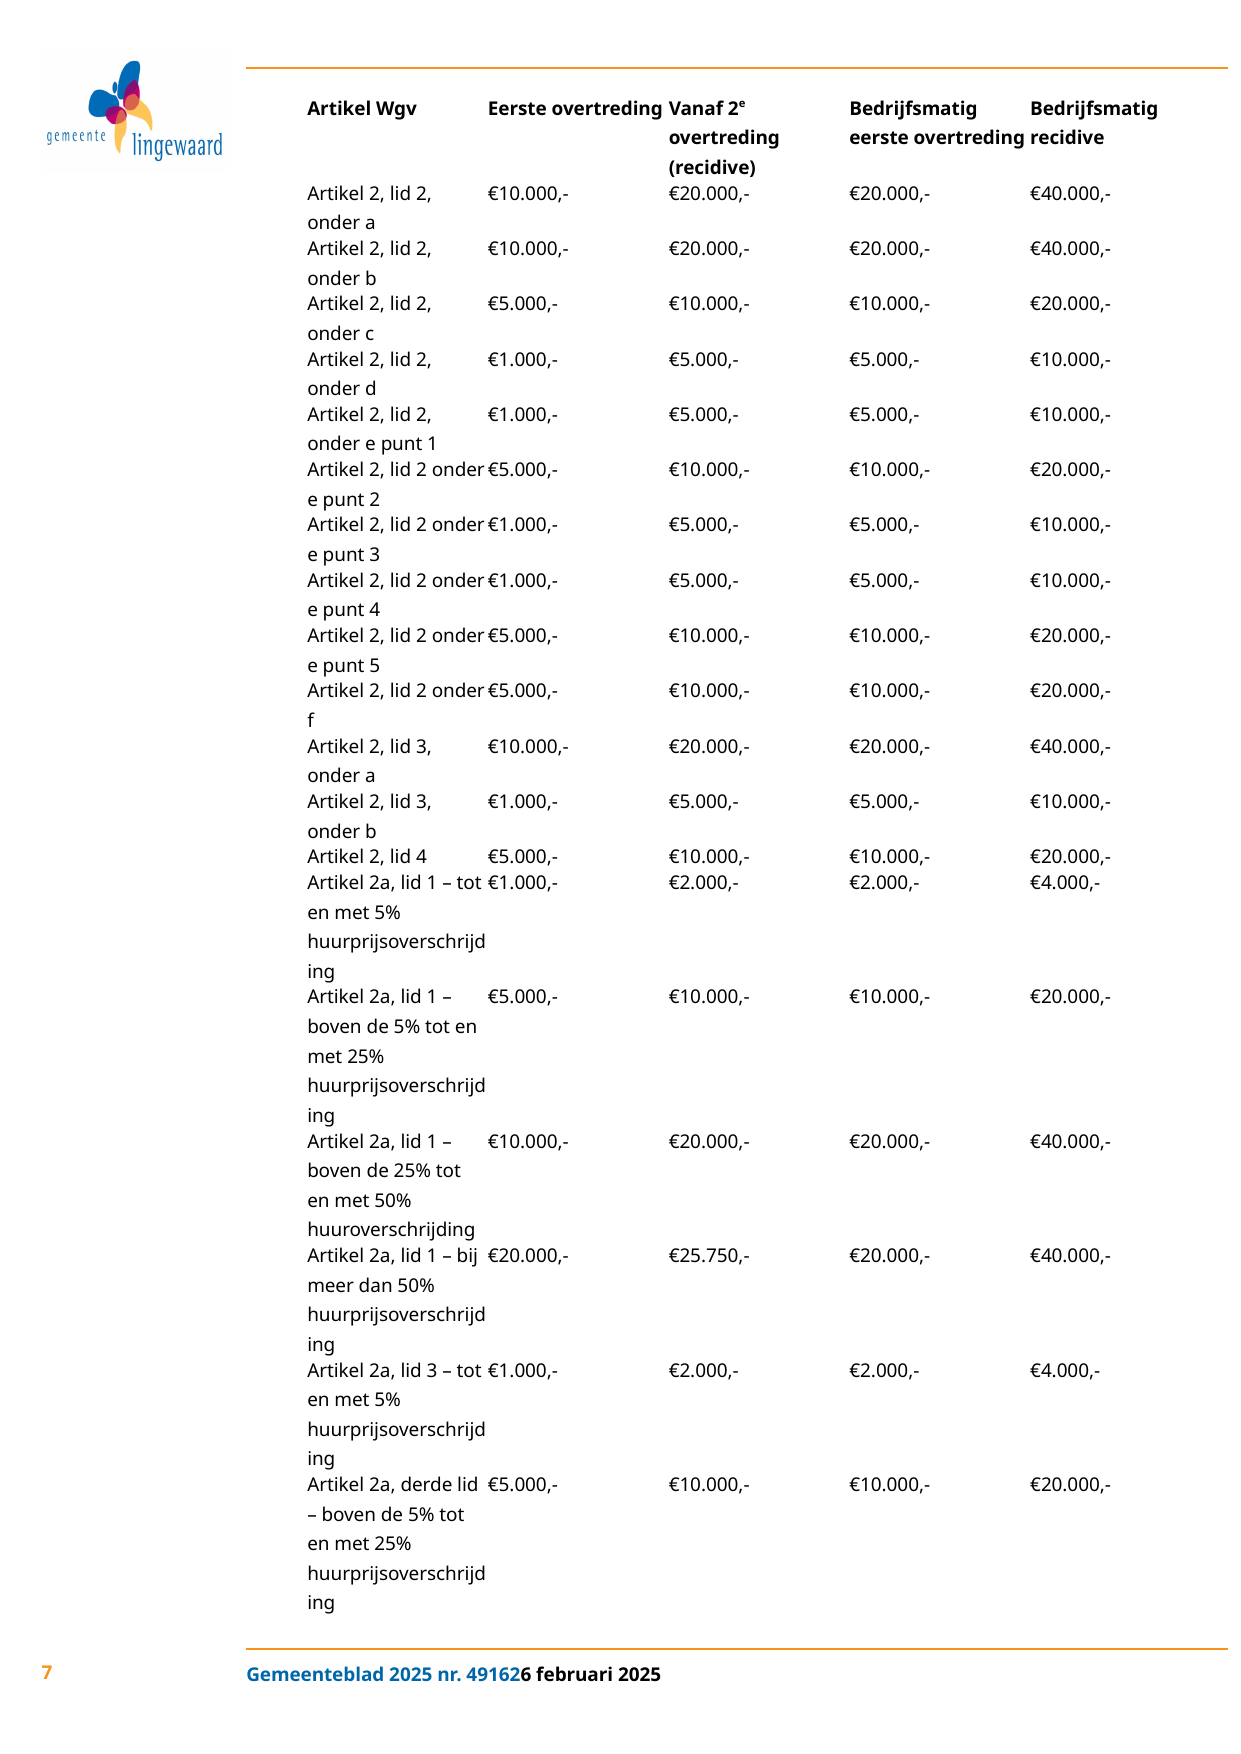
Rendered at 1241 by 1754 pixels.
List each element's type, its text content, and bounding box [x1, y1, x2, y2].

table_cell Artikel 2, lid 2 onder e punt 3 [307, 512, 488, 567]
table_cell €5.000,- [488, 844, 668, 869]
table_cell €5.000,- [849, 512, 1030, 567]
table_cell €20.000,- [849, 733, 1030, 788]
table_cell €1.000,- [488, 401, 668, 456]
table_cell €1.000,- [488, 512, 668, 567]
table_cell €10.000,- [849, 1471, 1030, 1612]
table_header Eerste overtreding [488, 95, 668, 180]
table_cell €10.000,- [849, 678, 1030, 733]
table_cell €2.000,- [669, 1357, 849, 1471]
table_cell Artikel 2, lid 2 onder f [307, 678, 488, 733]
table_cell €10.000,- [488, 235, 668, 290]
table_cell €1.000,- [488, 1357, 668, 1471]
table_cell Artikel 2a, lid 1 – tot en met 5% huurprijsoverschrijding [307, 869, 488, 984]
table_cell Artikel 2, lid 2 onder e punt 2 [307, 456, 488, 512]
table_cell €5.000,- [849, 346, 1030, 401]
table_cell €10.000,- [669, 984, 849, 1128]
table_cell €10.000,- [1030, 567, 1211, 622]
table_cell Artikel 2a, derde lid – boven de 5% tot en met 25% huurprijsoverschrijding [307, 1471, 488, 1612]
table_cell €25.750,- [669, 1242, 849, 1357]
table_cell €10.000,- [488, 733, 668, 788]
table_cell €5.000,- [669, 567, 849, 622]
table_cell €10.000,- [669, 290, 849, 346]
table_cell €10.000,- [669, 844, 849, 869]
table_cell €5.000,- [488, 1471, 668, 1612]
table_cell €20.000,- [1030, 1471, 1211, 1612]
table_cell Artikel 2, lid 2, onder d [307, 346, 488, 401]
table_cell €20.000,- [669, 180, 849, 235]
table_cell €5.000,- [849, 401, 1030, 456]
table_cell Artikel 2, lid 3, onder a [307, 733, 488, 788]
table_cell €20.000,- [1030, 678, 1211, 733]
table_cell €1.000,- [488, 788, 668, 843]
table_cell €1.000,- [488, 567, 668, 622]
table_cell €10.000,- [1030, 401, 1211, 456]
table_cell €5.000,- [488, 678, 668, 733]
table_cell €5.000,- [669, 788, 849, 843]
table_cell €10.000,- [488, 180, 668, 235]
table_cell €5.000,- [669, 512, 849, 567]
table_cell €40.000,- [1030, 1242, 1211, 1357]
table_cell €10.000,- [669, 622, 849, 678]
table_cell €5.000,- [849, 567, 1030, 622]
table_cell €40.000,- [1030, 180, 1211, 235]
table_cell €20.000,- [1030, 290, 1211, 346]
table_cell Artikel 2, lid 3, onder b [307, 788, 488, 843]
table_cell €10.000,- [1030, 788, 1211, 843]
table_cell €5.000,- [488, 456, 668, 512]
table_cell €20.000,- [669, 235, 849, 290]
table_cell €20.000,- [849, 180, 1030, 235]
table_cell €10.000,- [849, 290, 1030, 346]
table_cell €4.000,- [1030, 1357, 1211, 1471]
table_cell €10.000,- [669, 456, 849, 512]
table_cell €20.000,- [669, 733, 849, 788]
table_cell €4.000,- [1030, 869, 1211, 984]
table_cell €10.000,- [1030, 346, 1211, 401]
table_cell Artikel 2a, lid 3 – tot en met 5% huurprijsoverschrijding [307, 1357, 488, 1471]
table_cell Artikel 2, lid 2 onder e punt 5 [307, 622, 488, 678]
table_cell Artikel 2, lid 2 onder e punt 4 [307, 567, 488, 622]
table_cell €10.000,- [849, 622, 1030, 678]
table_cell Artikel 2a, lid 1 – boven de 5% tot en met 25% huurprijsoverschrijding [307, 984, 488, 1128]
table_cell €10.000,- [669, 678, 849, 733]
table_header Artikel Wgv [307, 95, 488, 180]
table_cell €2.000,- [849, 869, 1030, 984]
table_cell €20.000,- [488, 1242, 668, 1357]
table_cell €20.000,- [849, 1128, 1030, 1242]
picture [41, 47, 231, 172]
table_header Vanaf 2e overtreding (recidive) [669, 95, 849, 180]
table_header Bedrijfsmatig eerste overtreding [849, 95, 1030, 180]
table_cell €10.000,- [488, 1128, 668, 1242]
table_cell €10.000,- [1030, 512, 1211, 567]
table_cell Artikel 2, lid 2, onder b [307, 235, 488, 290]
table_cell €40.000,- [1030, 1128, 1211, 1242]
table_cell Artikel 2a, lid 1 – boven de 25% tot en met 50% huuroverschrijding [307, 1128, 488, 1242]
table_cell €40.000,- [1030, 733, 1211, 788]
table_cell €20.000,- [1030, 844, 1211, 869]
table_cell €20.000,- [849, 1242, 1030, 1357]
table_cell Artikel 2, lid 2, onder a [307, 180, 488, 235]
table_cell Artikel 2, lid 2, onder c [307, 290, 488, 346]
table_cell €20.000,- [849, 235, 1030, 290]
table_cell €20.000,- [1030, 456, 1211, 512]
table_cell €20.000,- [1030, 622, 1211, 678]
table_cell €20.000,- [669, 1128, 849, 1242]
table_cell €5.000,- [669, 346, 849, 401]
table_cell €1.000,- [488, 869, 668, 984]
table_cell €20.000,- [1030, 984, 1211, 1128]
table_cell €5.000,- [488, 290, 668, 346]
table_cell €5.000,- [488, 622, 668, 678]
table_cell €5.000,- [669, 401, 849, 456]
table_cell €10.000,- [849, 456, 1030, 512]
table_cell Artikel 2, lid 2, onder e punt 1 [307, 401, 488, 456]
table_cell €2.000,- [669, 869, 849, 984]
table_cell €5.000,- [849, 788, 1030, 843]
table_cell €10.000,- [849, 844, 1030, 869]
table_cell €1.000,- [488, 346, 668, 401]
table_cell Artikel 2a, lid 1 – bij meer dan 50% huurprijsoverschrijding [307, 1242, 488, 1357]
table_header Bedrijfsmatig recidive [1030, 95, 1211, 180]
table_cell €5.000,- [488, 984, 668, 1128]
table_cell €40.000,- [1030, 235, 1211, 290]
table_cell Artikel 2, lid 4 [307, 844, 488, 869]
table_cell €10.000,- [669, 1471, 849, 1612]
table_cell €10.000,- [849, 984, 1030, 1128]
table_cell €2.000,- [849, 1357, 1030, 1471]
